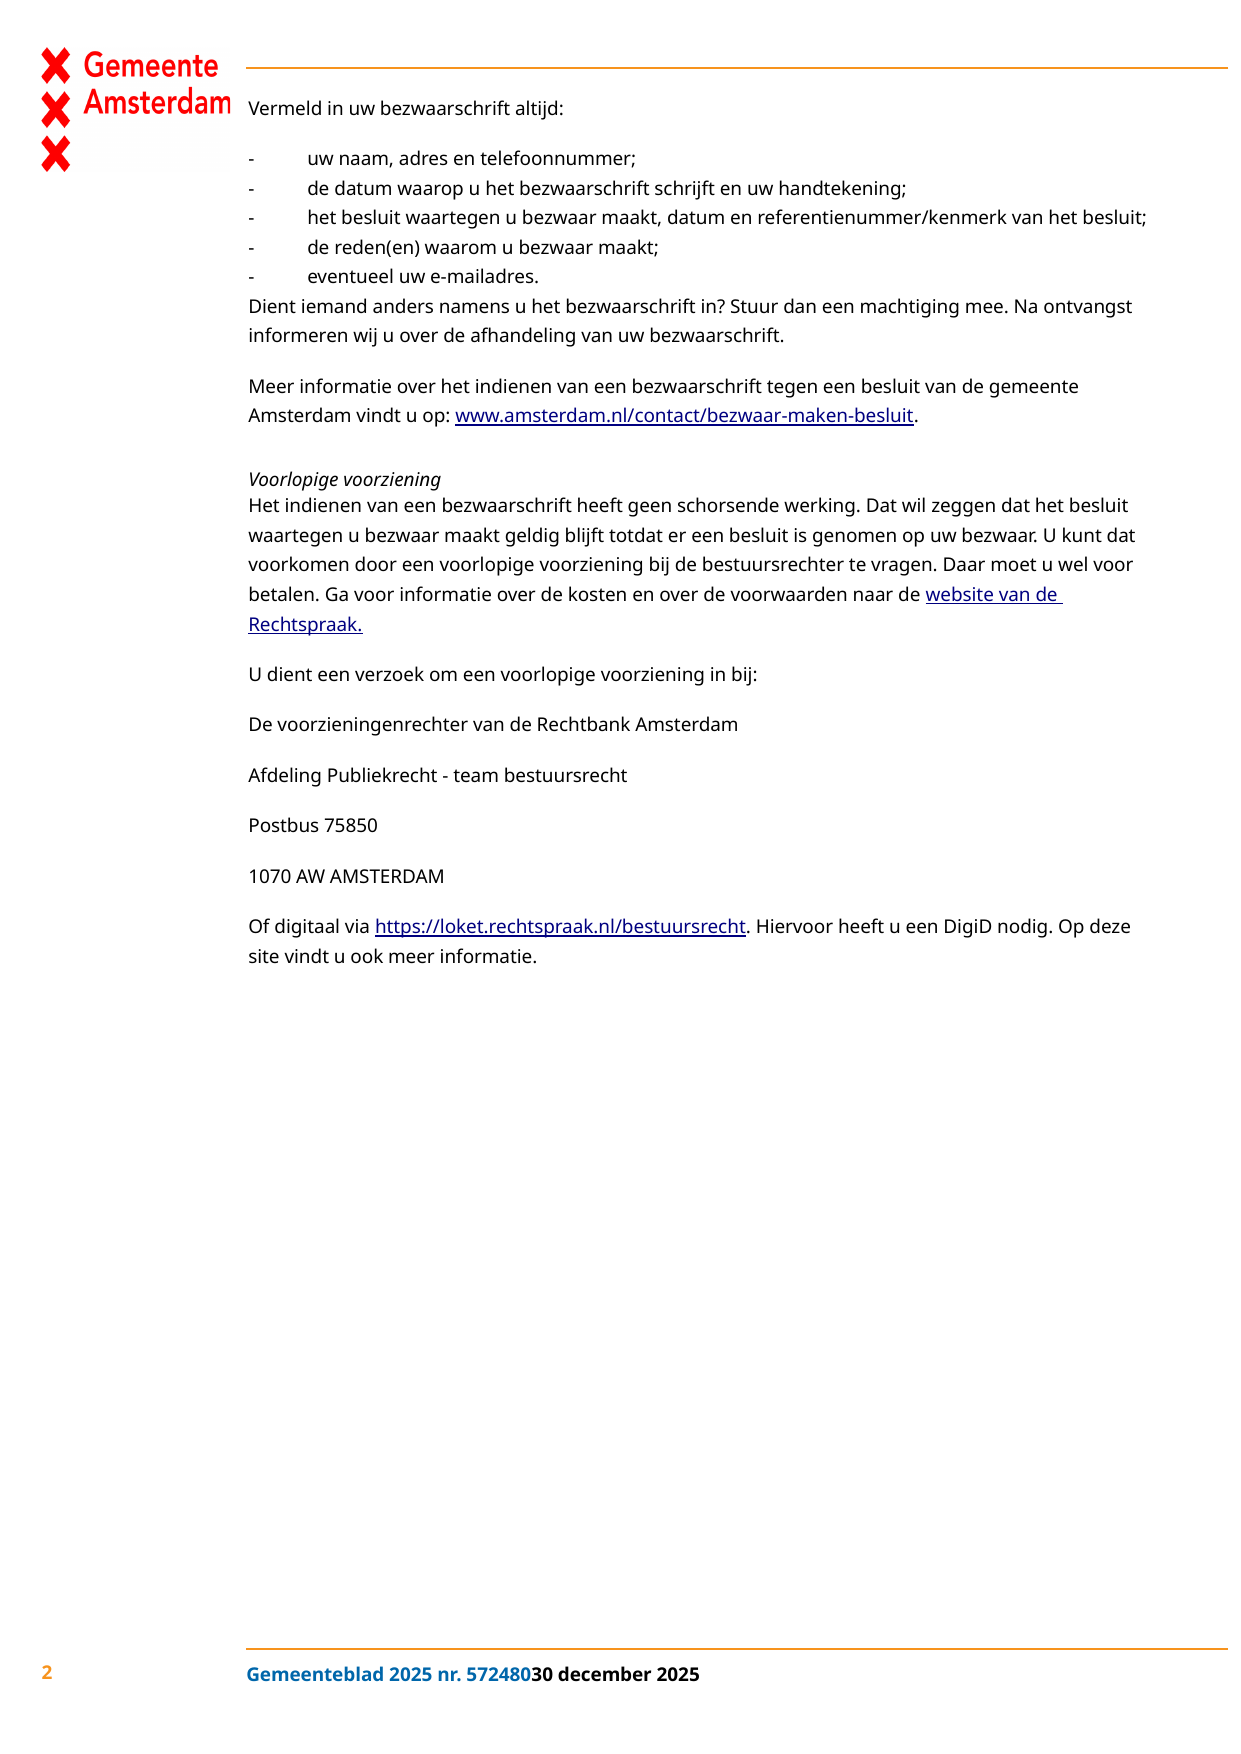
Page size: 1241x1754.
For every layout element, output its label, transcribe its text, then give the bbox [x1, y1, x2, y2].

text De voorzieningenrechter van de Rechtbank Amsterdam [248, 712, 1152, 737]
list uw naam, adres en telefoonnummer; [248, 145, 1152, 171]
text Postbus 75850 [248, 812, 1152, 838]
text Meer informatie over het indienen van een bezwaarschrift tegen een besluit van de gemeente Amsterdam vindt u op: www.amsterdam.nl/contact/bezwaar-maken-besluit. [248, 373, 1152, 428]
text Vermeld in uw bezwaarschrift altijd: [248, 95, 1152, 121]
text Dient iemand anders namens u het bezwaarschrift in? Stuur dan een machtiging mee. Na ontvangst informeren wij u over de afhandeling van uw bezwaarschrift. [248, 293, 1152, 348]
list het besluit waartegen u bezwaar maakt, datum en referentienummer/kenmerk van het besluit; [248, 204, 1152, 230]
text Afdeling Publiekrecht - team bestuursrecht [248, 762, 1152, 788]
text U dient een verzoek om een voorlopige voorziening in bij: [248, 661, 1152, 687]
text Of digitaal via https://loket.rechtspraak.nl/bestuursrecht. Hiervoor heeft u een DigiD nodig. Op deze site vindt u ook meer informatie. [248, 913, 1152, 968]
list de reden(en) waarom u bezwaar maakt; [248, 234, 1152, 260]
text Voorlopige voorziening [248, 467, 1152, 492]
list eventueel uw e-mailadres. [248, 263, 1152, 289]
list de datum waarop u het bezwaarschrift schrijft en uw handtekening; [248, 175, 1152, 201]
text Het indienen van een bezwaarschrift heeft geen schorsende werking. Dat wil zeggen dat het besluit waartegen u bezwaar maakt geldig blijft totdat er een besluit is genomen op uw bezwaar. U kunt dat voorkomen door een voorlopige voorziening bij de bestuursrechter te vragen. Daar moet u wel voor betalen. Ga voor informatie over de kosten en over de voorwaarden naar de website van de Rechtspraak. [248, 492, 1152, 636]
text 1070 AW AMSTERDAM [248, 863, 1152, 888]
picture [41, 47, 231, 172]
